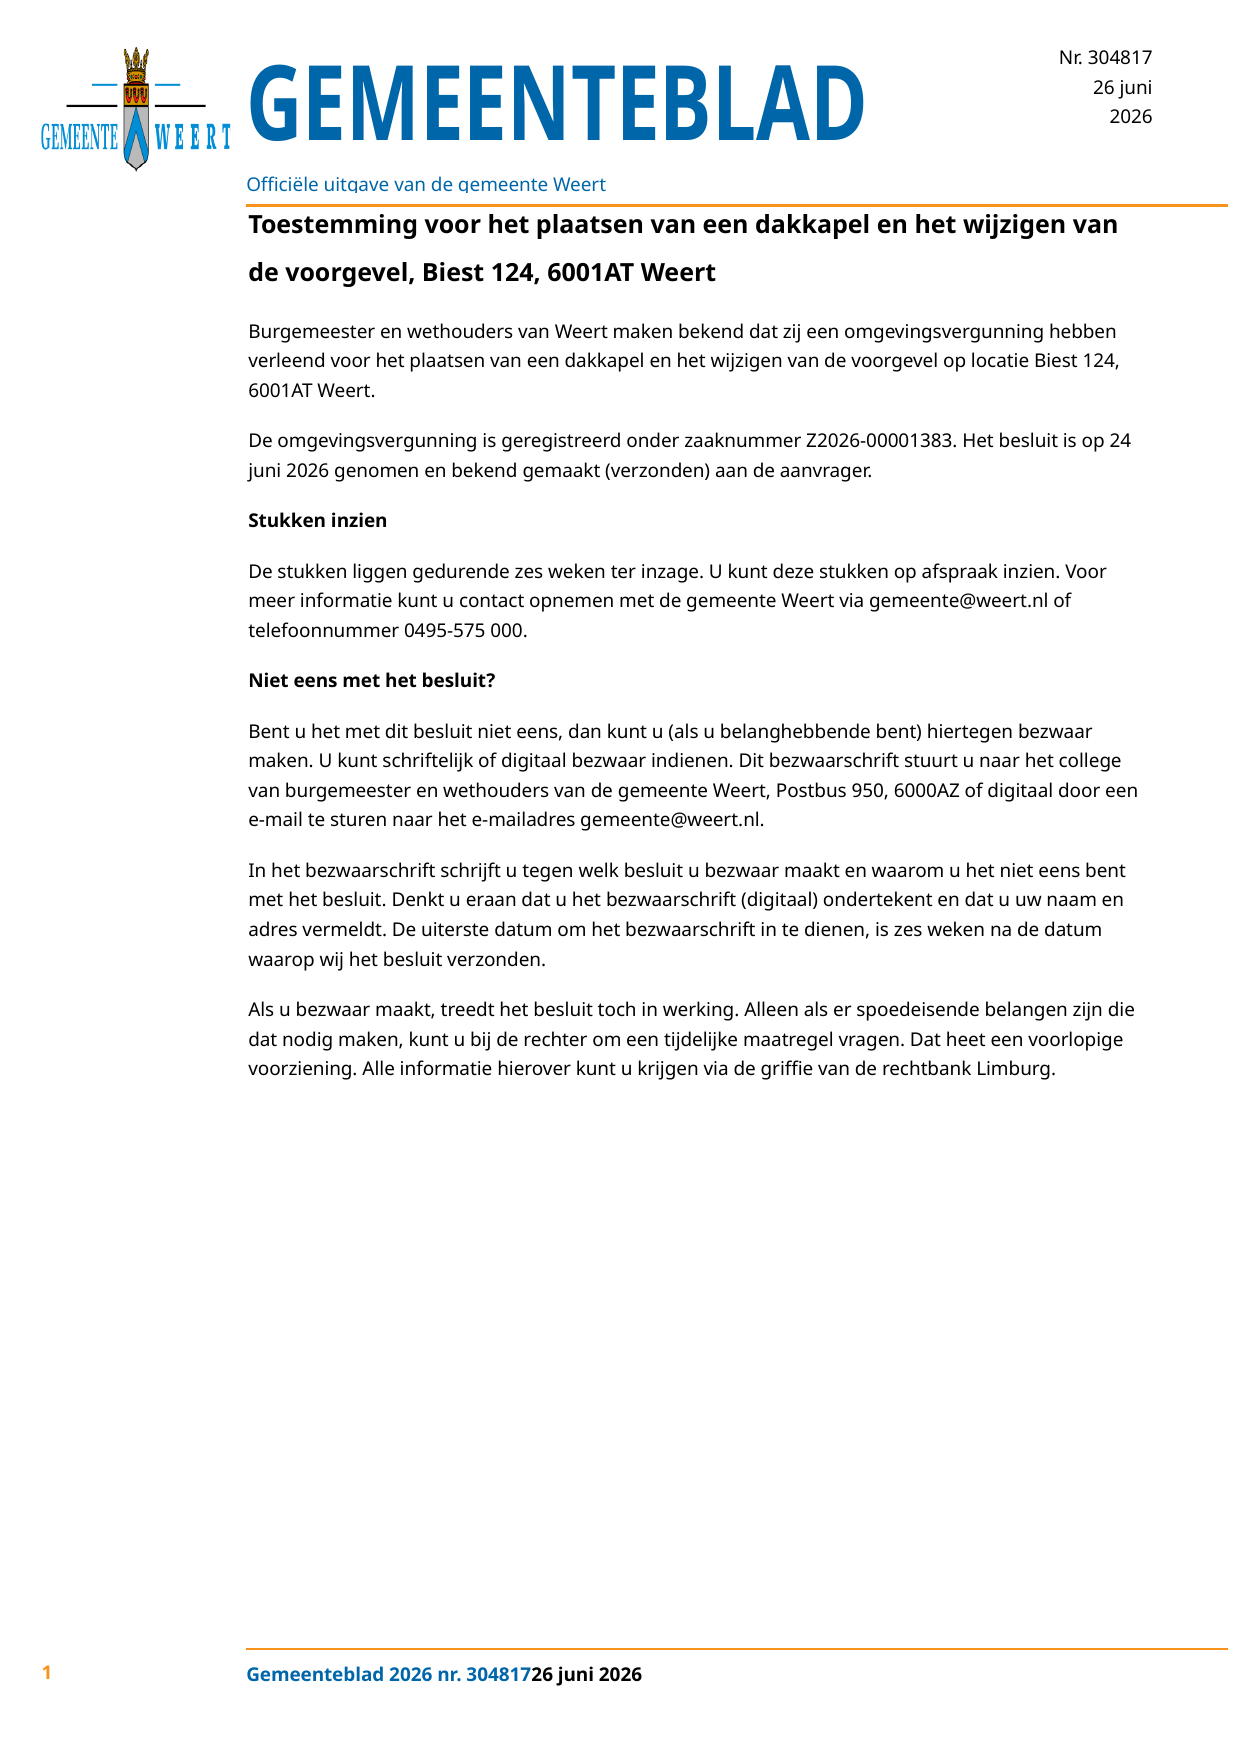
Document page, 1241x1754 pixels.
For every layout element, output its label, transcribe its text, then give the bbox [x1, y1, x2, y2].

text Als u bezwaar maakt, treedt het besluit toch in werking. Alleen als er spoedeisende belangen zijn die dat nodig maken, kunt u bij de rechter om een tijdelijke maatregel vragen. Dat heet een voorlopige voorziening. Alle informatie hierover kunt u krijgen via de griffie van de rechtbank Limburg. [248, 996, 1152, 1081]
text Toestemming voor het plaatsen van een dakkapel en het wijzigen van de voorgevel, Biest 124, 6001AT Weert [248, 207, 1152, 288]
text De omgevingsvergunning is geregistreerd onder zaaknummer Z2026-00001383. Het besluit is op 24 juni 2026 genomen en bekend gemaakt (verzonden) aan de aanvrager. [248, 427, 1152, 483]
text In het bezwaarschrift schrijft u tegen welk besluit u bezwaar maakt en waarom u het niet eens bent met het besluit. Denkt u eraan dat u het bezwaarschrift (digitaal) ondertekent en dat u uw naam en adres vermeldt. De uiterste datum om het bezwaarschrift in te dienen, is zes weken na de datum waarop wij het besluit verzonden. [248, 857, 1152, 972]
picture [41, 47, 231, 172]
text Stukken inzien [248, 507, 1152, 533]
text Burgemeester en wethouders van Weert maken bekend dat zij een omgevingsvergunning hebben verleend voor het plaatsen van een dakkapel en het wijzigen van de voorgevel op locatie Biest 124, 6001AT Weert. [248, 318, 1152, 403]
text De stukken liggen gedurende zes weken ter inzage. U kunt deze stukken op afspraak inzien. Voor meer informatie kunt u contact opnemen met de gemeente Weert via gemeente@weert.nl of telefoonnummer 0495-575 000. [248, 558, 1152, 643]
text Niet eens met het besluit? [248, 667, 1152, 693]
text Bent u het met dit besluit niet eens, dan kunt u (als u belanghebbende bent) hiertegen bezwaar maken. U kunt schriftelijk of digitaal bezwaar indienen. Dit bezwaarschrift stuurt u naar het college van burgemeester en wethouders van de gemeente Weert, Postbus 950, 6000AZ of digitaal door een e-mail te sturen naar het e-mailadres gemeente@weert.nl. [248, 718, 1152, 832]
